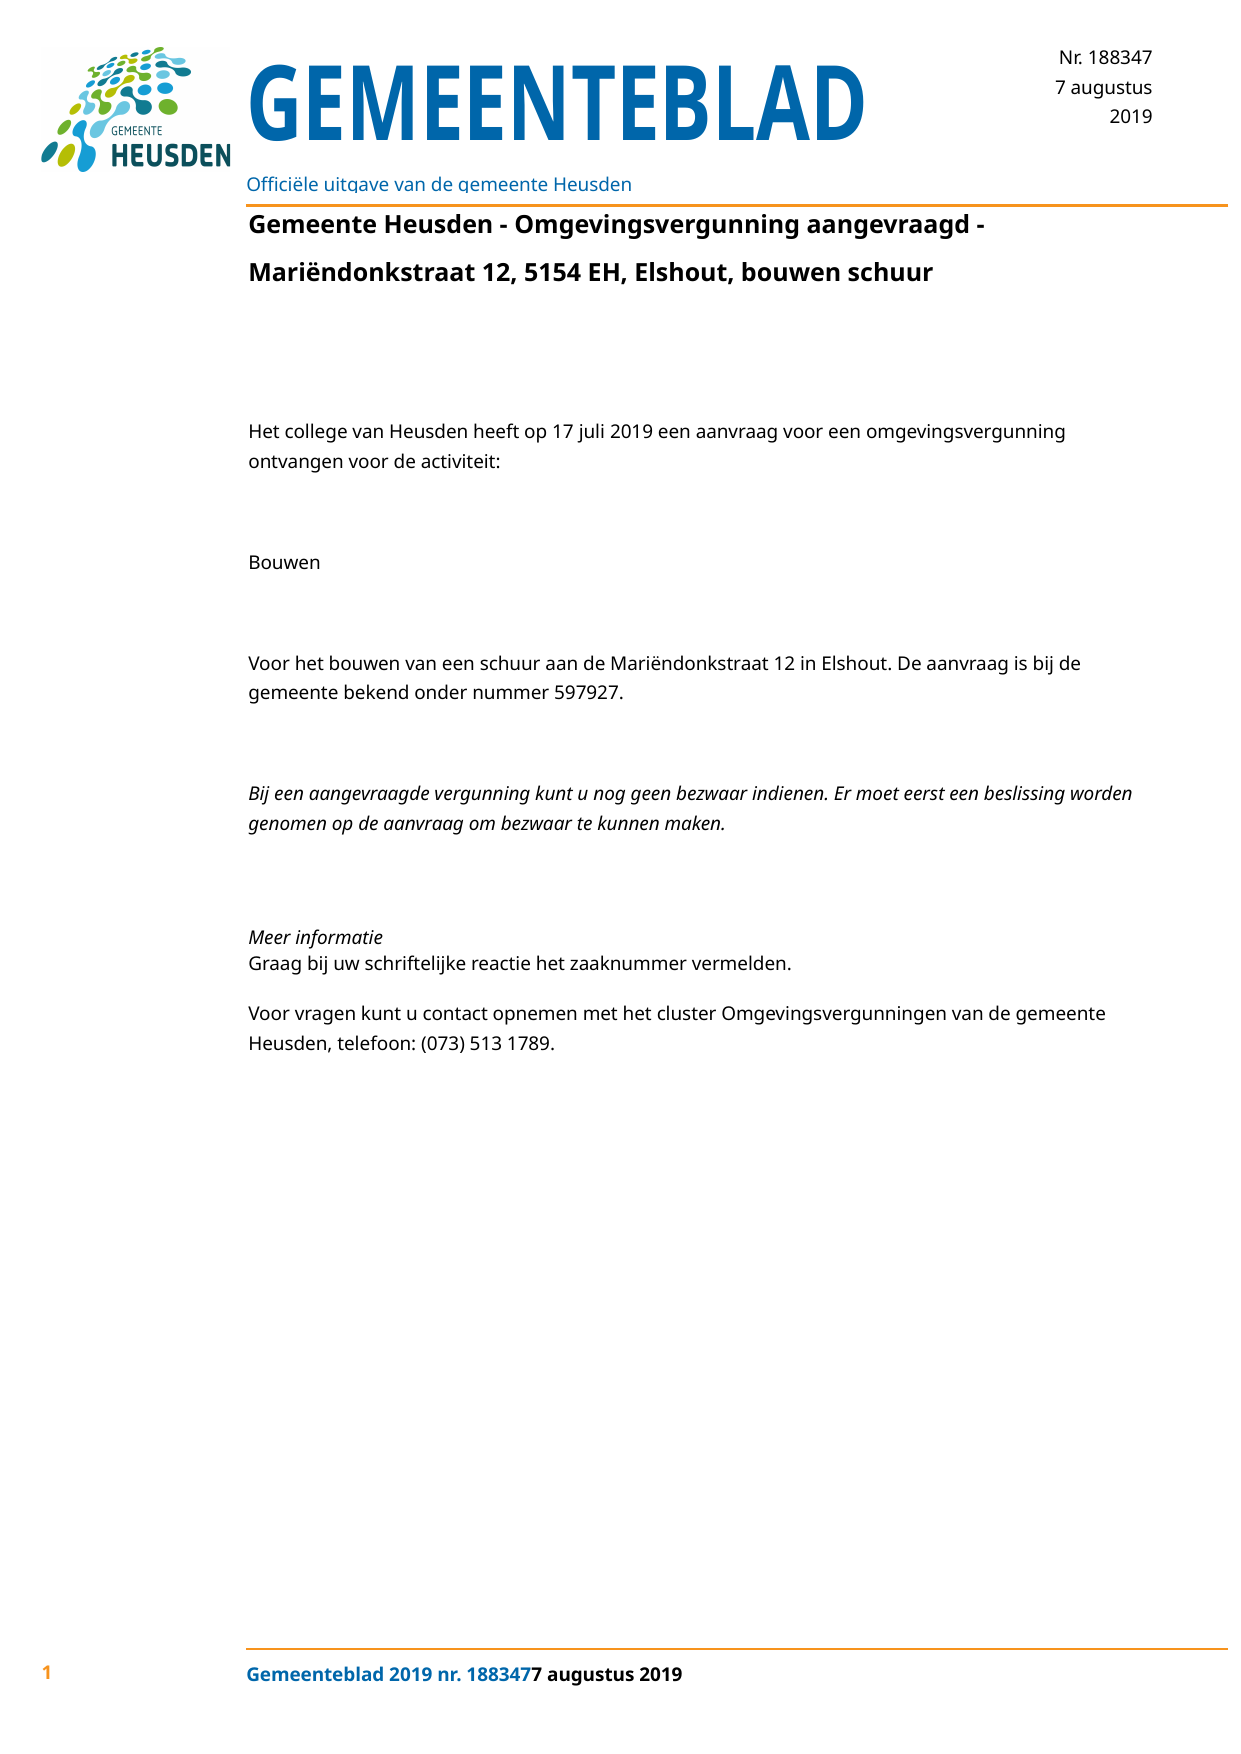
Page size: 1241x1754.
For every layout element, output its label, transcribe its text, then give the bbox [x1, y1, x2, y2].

text Graag bij uw schriftelijke reactie het zaaknummer vermelden. [248, 950, 1152, 976]
text Gemeente Heusden - Omgevingsvergunning aangevraagd - Mariëndonkstraat 12, 5154 EH, Elshout, bouwen schuur [248, 207, 1152, 288]
text Voor vragen kunt u contact opnemen met het cluster Omgevingsvergunningen van de gemeente Heusden, telefoon: (073) 513 1789. [248, 1001, 1152, 1056]
text Voor het bouwen van een schuur aan de Mariëndonkstraat 12 in Elshout. De aanvraag is bij de gemeente bekend onder nummer 597927. [248, 650, 1152, 705]
text Het college van Heusden heeft op 17 juli 2019 een aanvraag voor een omgevingsvergunning ontvangen voor de activiteit: [248, 419, 1152, 474]
picture [41, 47, 231, 172]
text Bouwen [248, 549, 1152, 575]
text Meer informatie [248, 924, 1152, 950]
text Bij een aangevraagde vergunning kunt u nog geen bezwaar indienen. Er moet eerst een beslissing worden genomen op de aanvraag om bezwaar te kunnen maken. [248, 780, 1152, 836]
